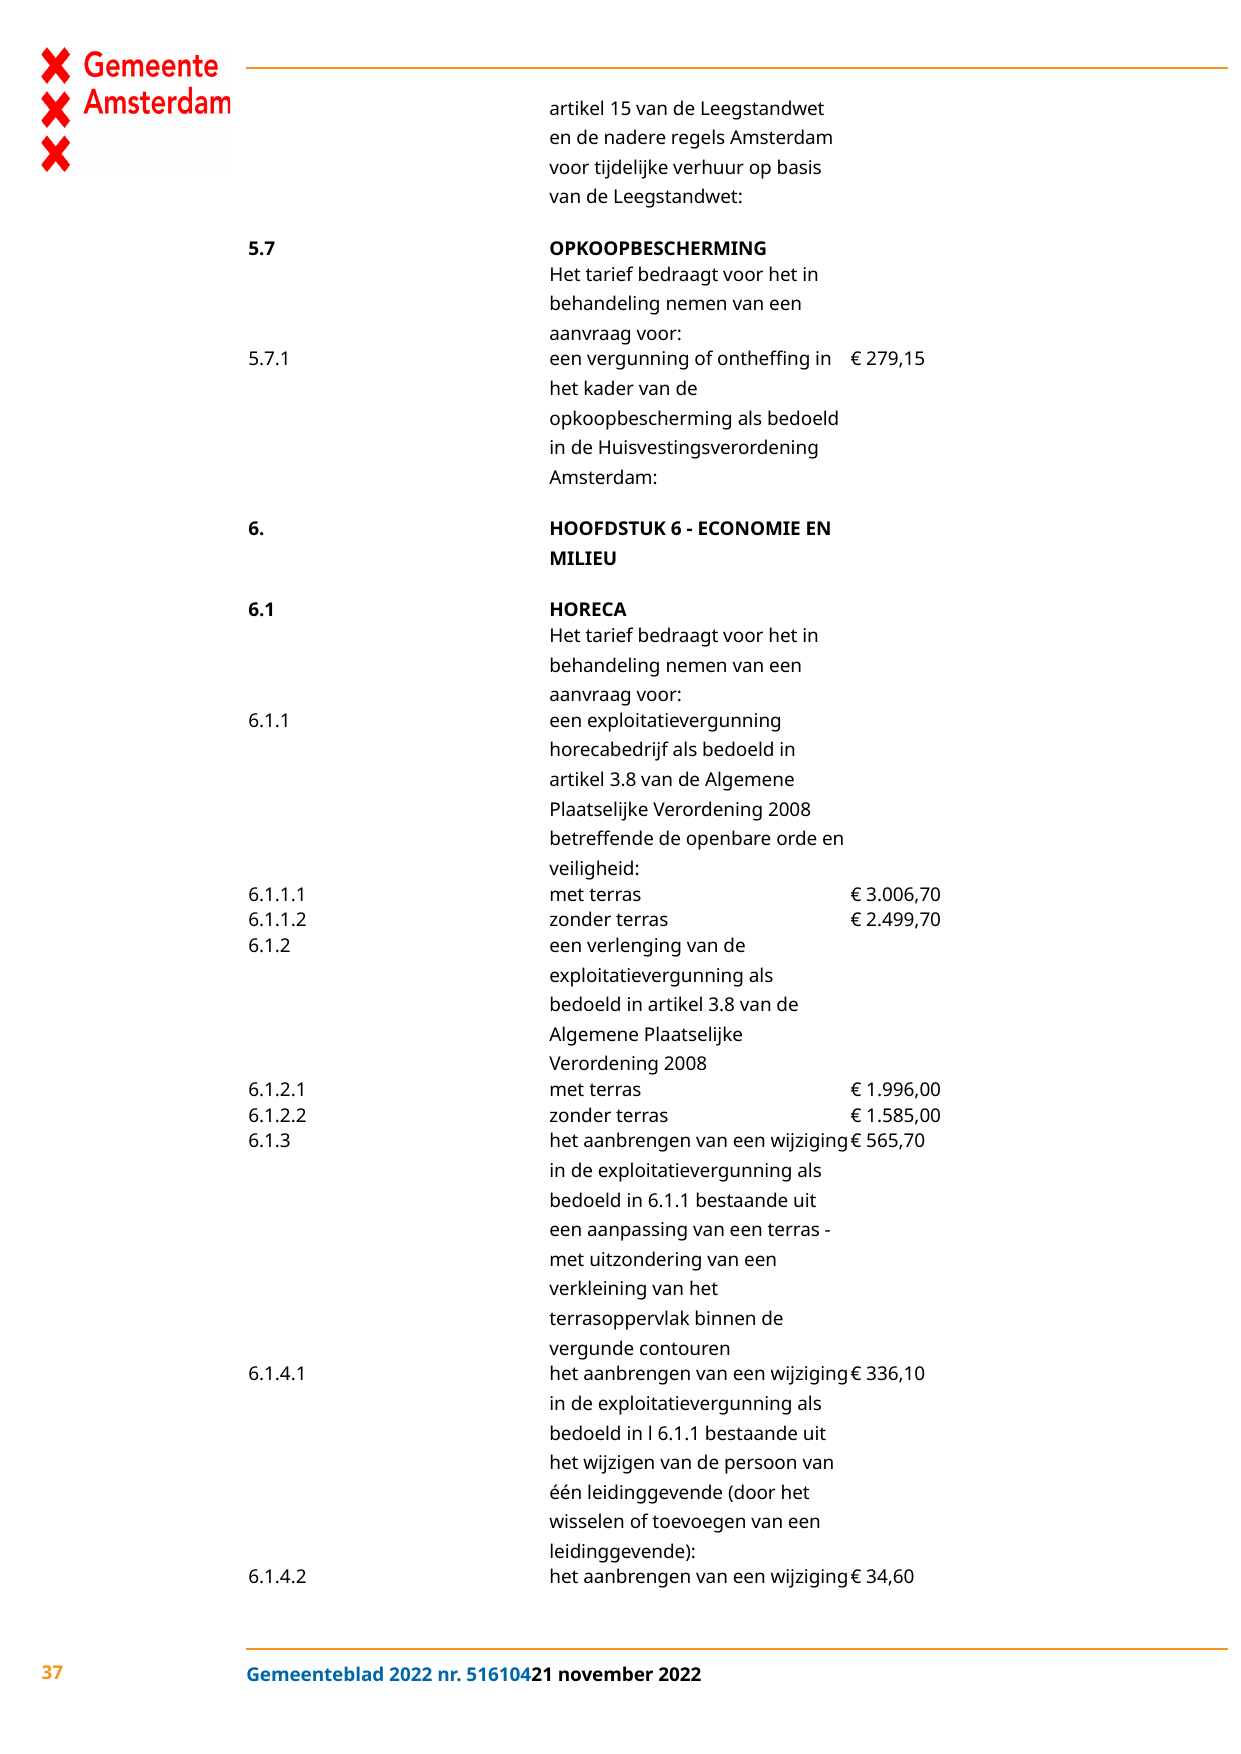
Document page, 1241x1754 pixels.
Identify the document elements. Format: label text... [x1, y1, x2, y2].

table_cell 6.1.2.1 [248, 1076, 549, 1102]
table_cell € 1.585,00 [850, 1102, 1152, 1128]
table_cell [248, 571, 549, 596]
table_cell € 2.499,70 [850, 906, 1152, 932]
table_cell [850, 235, 1152, 261]
table_cell 5.7.1 [248, 346, 549, 490]
table_cell artikel 15 van de Leegstandwet en de nadere regels Amsterdam voor tijdelijke verhuur op basis van de Leegstandwet: [549, 95, 850, 209]
table_cell [850, 490, 1152, 515]
table_cell [850, 596, 1152, 622]
table_cell [549, 490, 850, 515]
table_cell [248, 622, 549, 707]
table_cell [850, 209, 1152, 235]
table_cell [850, 95, 1152, 209]
table_cell [549, 209, 850, 235]
table_cell 6.1.2 [248, 932, 549, 1076]
table_cell [850, 932, 1152, 1076]
table_cell Het tarief bedraagt voor het in behandeling nemen van een aanvraag voor: [549, 622, 850, 707]
table_cell 6.1.3 [248, 1128, 549, 1361]
table_cell zonder terras [549, 1102, 850, 1128]
table_cell zonder terras [549, 906, 850, 932]
table_cell [850, 515, 1152, 571]
table_cell [248, 490, 549, 515]
table_cell € 279,15 [850, 346, 1152, 490]
table_cell 6.1.2.2 [248, 1102, 549, 1128]
table_cell Het tarief bedraagt voor het in behandeling nemen van een aanvraag voor: [549, 261, 850, 346]
table_cell een verlenging van de exploitatievergunning als bedoeld in artikel 3.8 van de Algemene Plaatselijke Verordening 2008 [549, 932, 850, 1076]
table_cell met terras [549, 881, 850, 906]
table_cell HOOFDSTUK 6 - ECONOMIE EN MILIEU [549, 515, 850, 571]
table_cell HORECA [549, 596, 850, 622]
table_cell [248, 95, 549, 209]
table_cell het aanbrengen van een wijziging in de exploitatievergunning als bedoeld in 6.1.1 bestaande uit een aanpassing van een terras - met uitzondering van een verkleining van het terrasoppervlak binnen de vergunde contouren [549, 1128, 850, 1361]
table_cell OPKOOPBESCHERMING [549, 235, 850, 261]
table_cell [549, 571, 850, 596]
table_cell [850, 622, 1152, 707]
table_cell een vergunning of ontheffing in het kader van de opkoopbescherming als bedoeld in de Huisvestingsverordening Amsterdam: [549, 346, 850, 490]
picture [41, 47, 231, 172]
table_cell 6.1.4.2 [248, 1564, 549, 1589]
table_cell [850, 571, 1152, 596]
table_cell [850, 261, 1152, 346]
table_cell het aanbrengen van een wijziging in de exploitatievergunning als bedoeld in l 6.1.1 bestaande uit het wijzigen van de persoon van één leidinggevende (door het wisselen of toevoegen van een leidinggevende): [549, 1361, 850, 1564]
table_cell [850, 707, 1152, 881]
table_cell een exploitatievergunning horecabedrijf als bedoeld in artikel 3.8 van de Algemene Plaatselijke Verordening 2008 betreffende de openbare orde en veiligheid: [549, 707, 850, 881]
table_cell het aanbrengen van een wijziging [549, 1564, 850, 1589]
table_cell € 34,60 [850, 1564, 1152, 1589]
table_cell 6. [248, 515, 549, 571]
table_cell € 1.996,00 [850, 1076, 1152, 1102]
table_cell 5.7 [248, 235, 549, 261]
table_cell 6.1.1.2 [248, 906, 549, 932]
table_cell [248, 209, 549, 235]
table_cell 6.1.1.1 [248, 881, 549, 906]
table_cell 6.1.1 [248, 707, 549, 881]
table_cell 6.1.4.1 [248, 1361, 549, 1564]
table_cell € 565,70 [850, 1128, 1152, 1361]
table_cell met terras [549, 1076, 850, 1102]
table_cell € 3.006,70 [850, 881, 1152, 906]
table_cell 6.1 [248, 596, 549, 622]
table_cell € 336,10 [850, 1361, 1152, 1564]
table_cell [248, 261, 549, 346]
